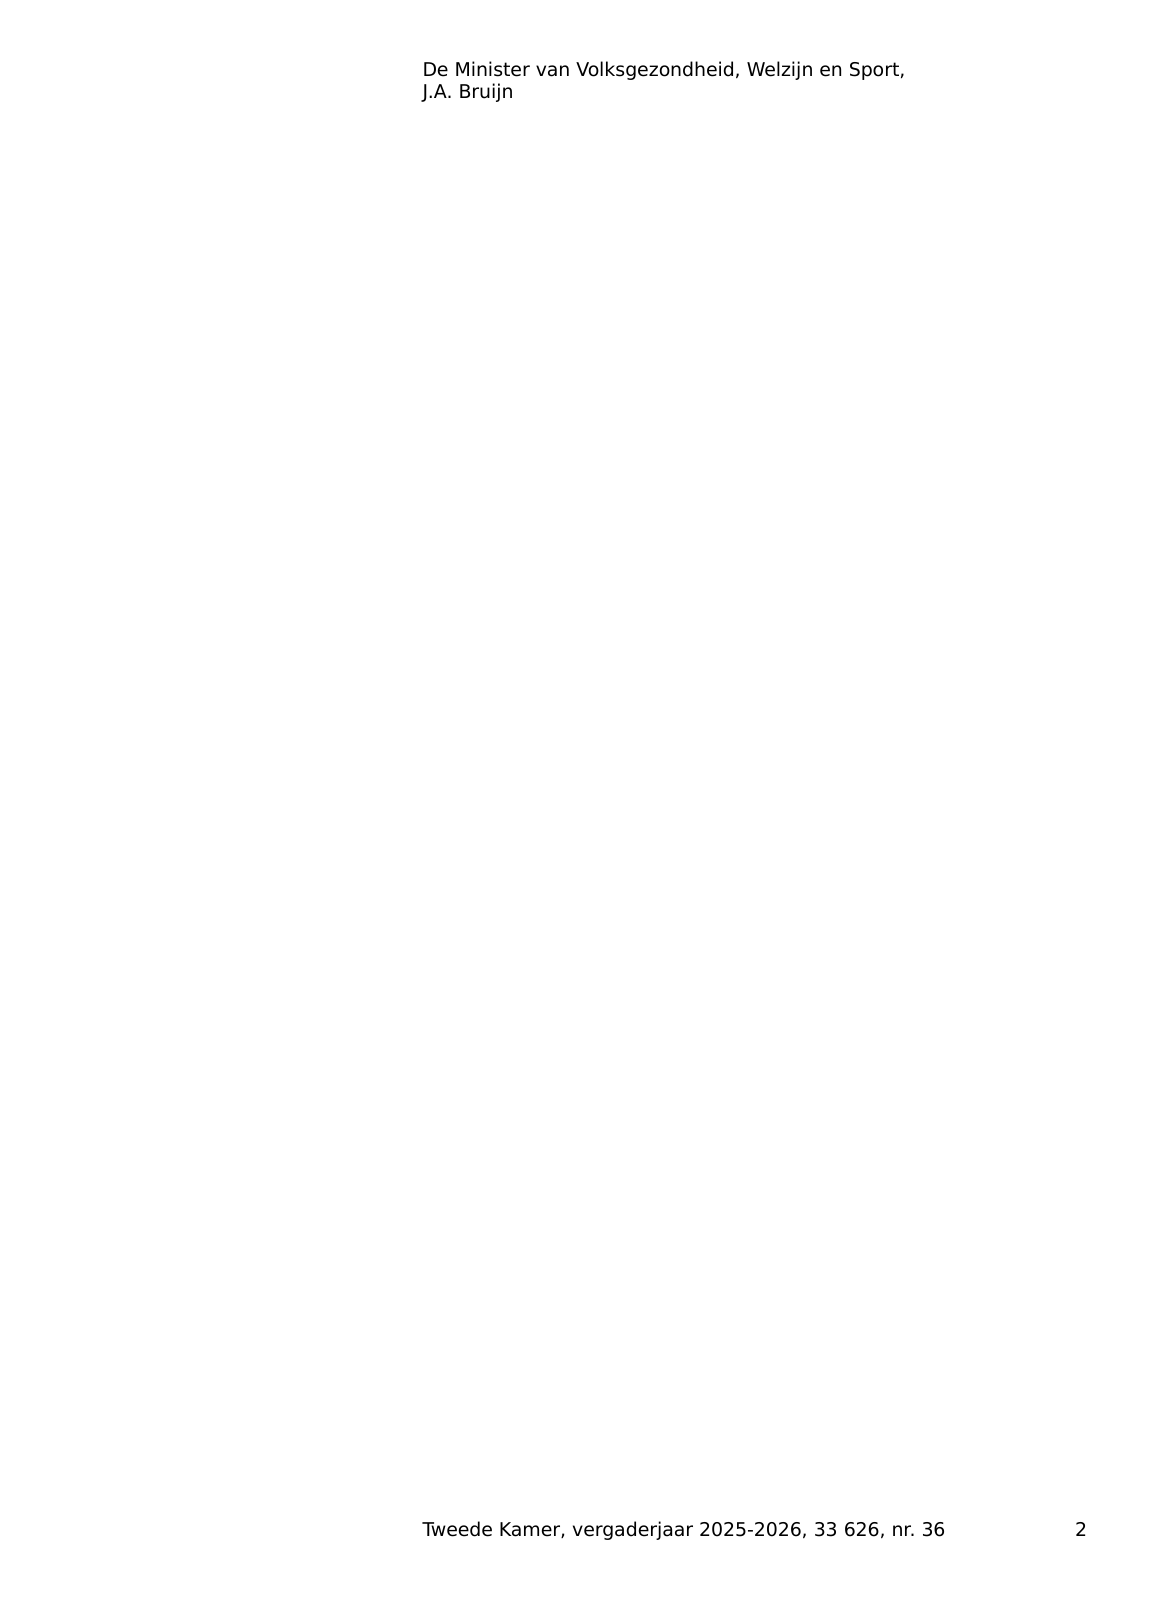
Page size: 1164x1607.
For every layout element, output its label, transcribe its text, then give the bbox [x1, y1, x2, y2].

text De Minister van Volksgezondheid, Welzijn en Sport, J.A. Bruijn [422, 59, 1087, 103]
